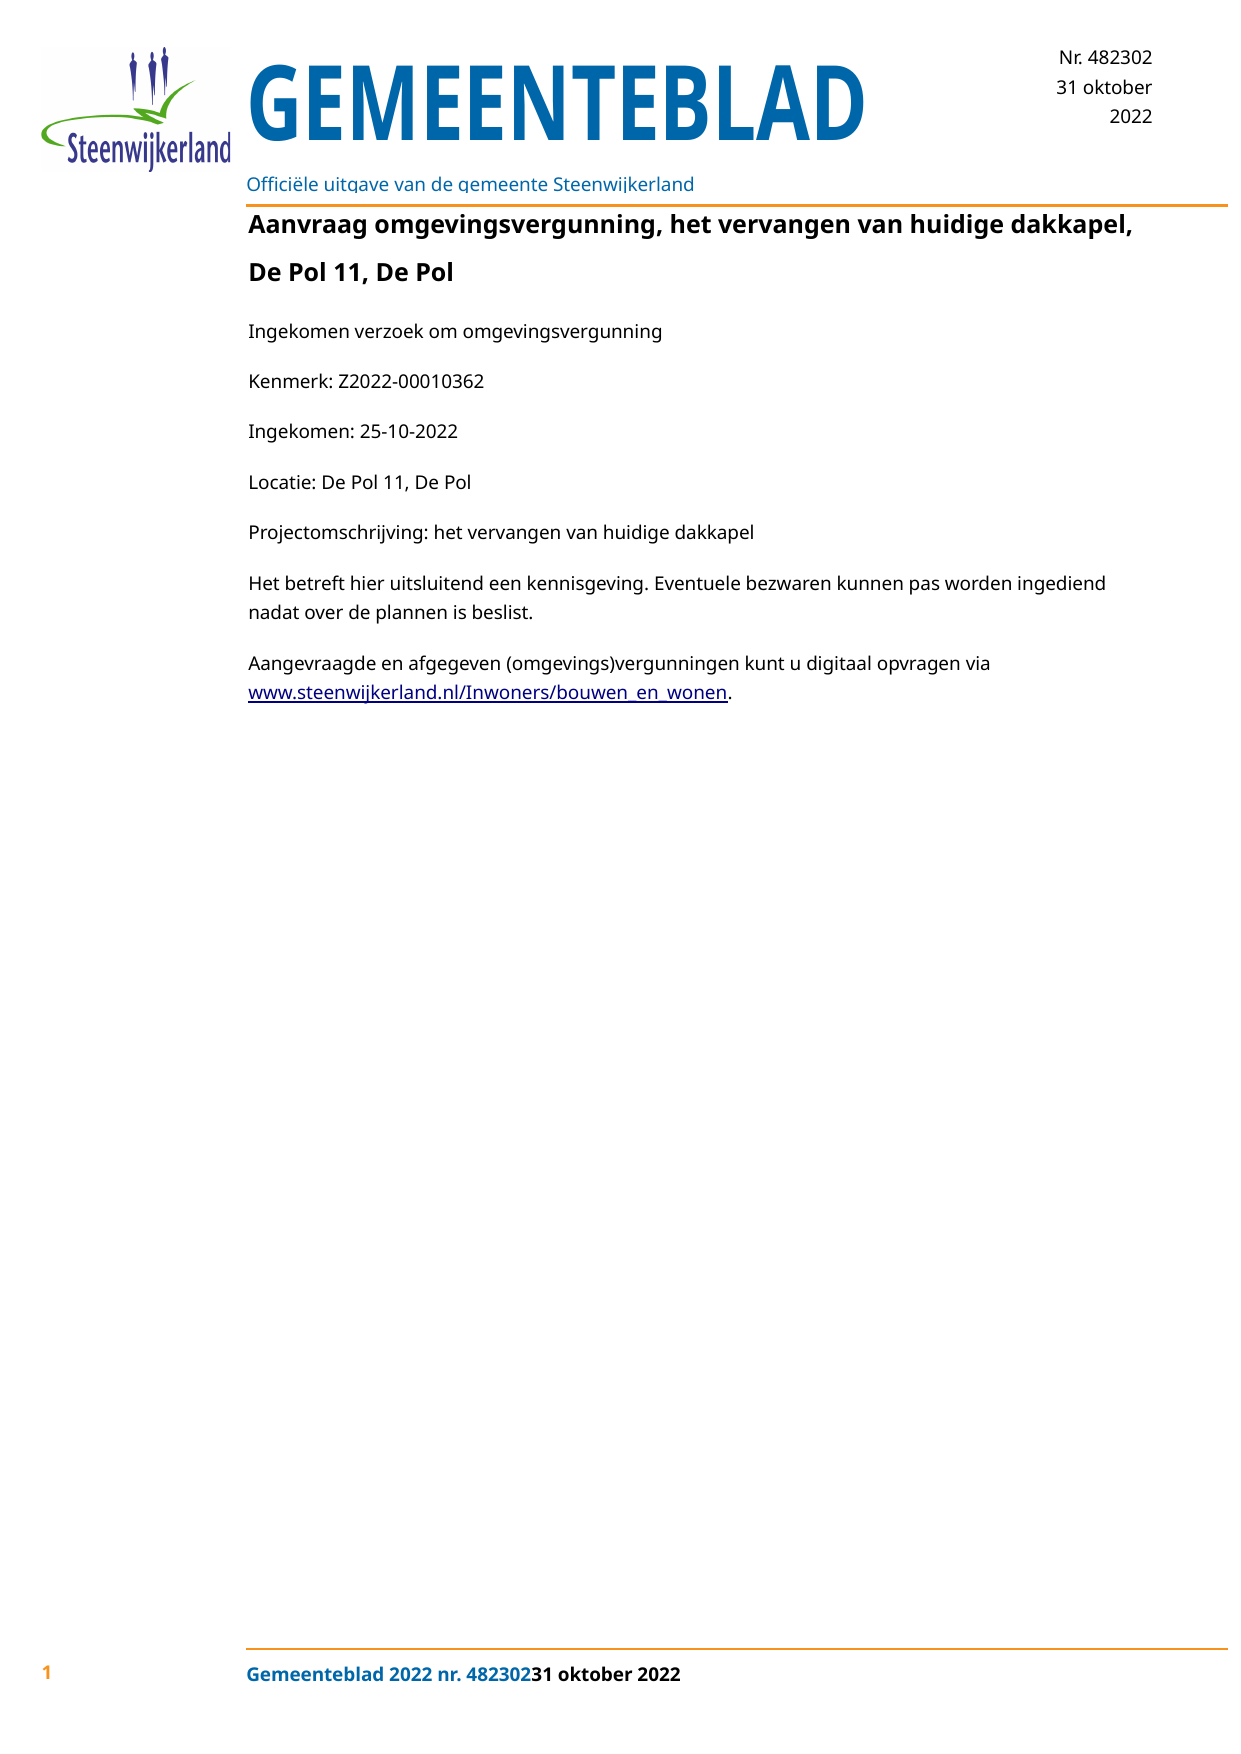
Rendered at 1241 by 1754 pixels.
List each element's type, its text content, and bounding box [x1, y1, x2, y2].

text Ingekomen: 25-10-2022 [248, 419, 1152, 444]
picture [41, 47, 231, 172]
text Locatie: De Pol 11, De Pol [248, 469, 1152, 495]
text Aanvraag omgevingsvergunning, het vervangen van huidige dakkapel, De Pol 11, De Pol [248, 207, 1152, 288]
text Aangevraagde en afgegeven (omgevings)vergunningen kunt u digitaal opvragen via www.steenwijkerland.nl/Inwoners/bouwen_en_wonen. [248, 650, 1152, 705]
text Projectomschrijving: het vervangen van huidige dakkapel [248, 519, 1152, 545]
text Ingekomen verzoek om omgevingsvergunning [248, 318, 1152, 344]
text Kenmerk: Z2022-00010362 [248, 368, 1152, 394]
text Het betreft hier uitsluitend een kennisgeving. Eventuele bezwaren kunnen pas worden ingediend nadat over de plannen is beslist. [248, 570, 1152, 625]
